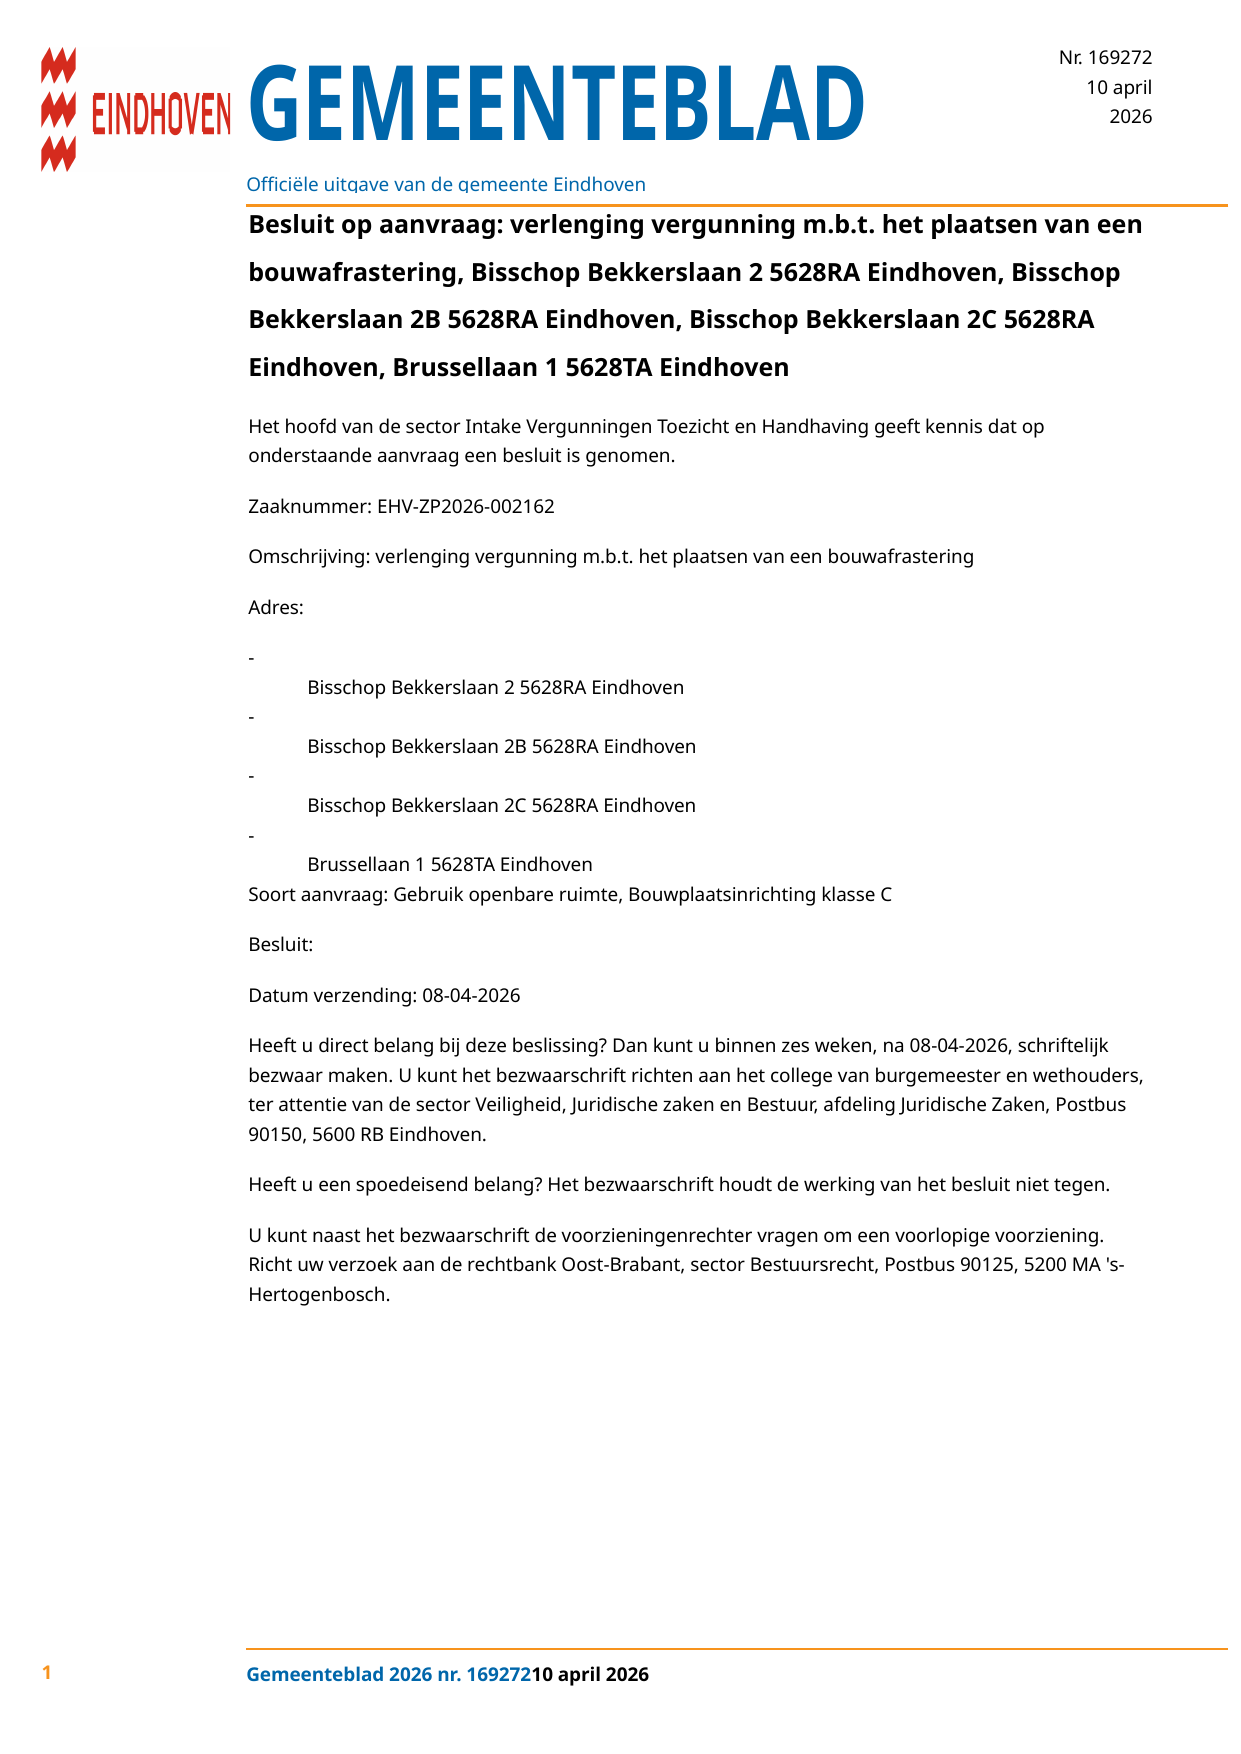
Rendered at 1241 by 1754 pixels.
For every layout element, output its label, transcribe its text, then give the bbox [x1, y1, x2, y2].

text Besluit: [248, 931, 1152, 957]
list Bisschop Bekkerslaan 2B 5628RA Eindhoven [248, 733, 1152, 759]
text Zaaknummer: EHV-ZP2026-002162 [248, 493, 1152, 519]
list Bisschop Bekkerslaan 2C 5628RA Eindhoven [248, 792, 1152, 818]
text Omschrijving: verlenging vergunning m.b.t. het plaatsen van een bouwafrastering [248, 543, 1152, 569]
text Heeft u een spoedeisend belang? Het bezwaarschrift houdt de werking van het besluit niet tegen. [248, 1171, 1152, 1197]
text U kunt naast het bezwaarschrift de voorzieningenrechter vragen om een voorlopige voorziening. Richt uw verzoek aan de rechtbank Oost-Brabant, sector Bestuursrecht, Postbus 90125, 5200 MA 's-Hertogenbosch. [248, 1222, 1152, 1307]
text Besluit op aanvraag: verlenging vergunning m.b.t. het plaatsen van een bouwafrastering, Bisschop Bekkerslaan 2 5628RA Eindhoven, Bisschop Bekkerslaan 2B 5628RA Eindhoven, Bisschop Bekkerslaan 2C 5628RA Eindhoven, Brussellaan 1 5628TA Eindhoven [248, 207, 1152, 384]
list Bisschop Bekkerslaan 2 5628RA Eindhoven [248, 674, 1152, 700]
text Soort aanvraag: Gebruik openbare ruimte, Bouwplaatsinrichting klasse C [248, 881, 1152, 907]
text Datum verzending: 08-04-2026 [248, 982, 1152, 1008]
list Brussellaan 1 5628TA Eindhoven [248, 851, 1152, 877]
text Heeft u direct belang bij deze beslissing? Dan kunt u binnen zes weken, na 08-04-2026, schriftelijk bezwaar maken. U kunt het bezwaarschrift richten aan het college van burgemeester en wethouders, ter attentie van de sector Veiligheid, Juridische zaken en Bestuur, afdeling Juridische Zaken, Postbus 90150, 5600 RB Eindhoven. [248, 1032, 1152, 1147]
picture [41, 47, 231, 172]
text Het hoofd van de sector Intake Vergunningen Toezicht en Handhaving geeft kennis dat op onderstaande aanvraag een besluit is genomen. [248, 413, 1152, 468]
text Adres: [248, 594, 1152, 620]
